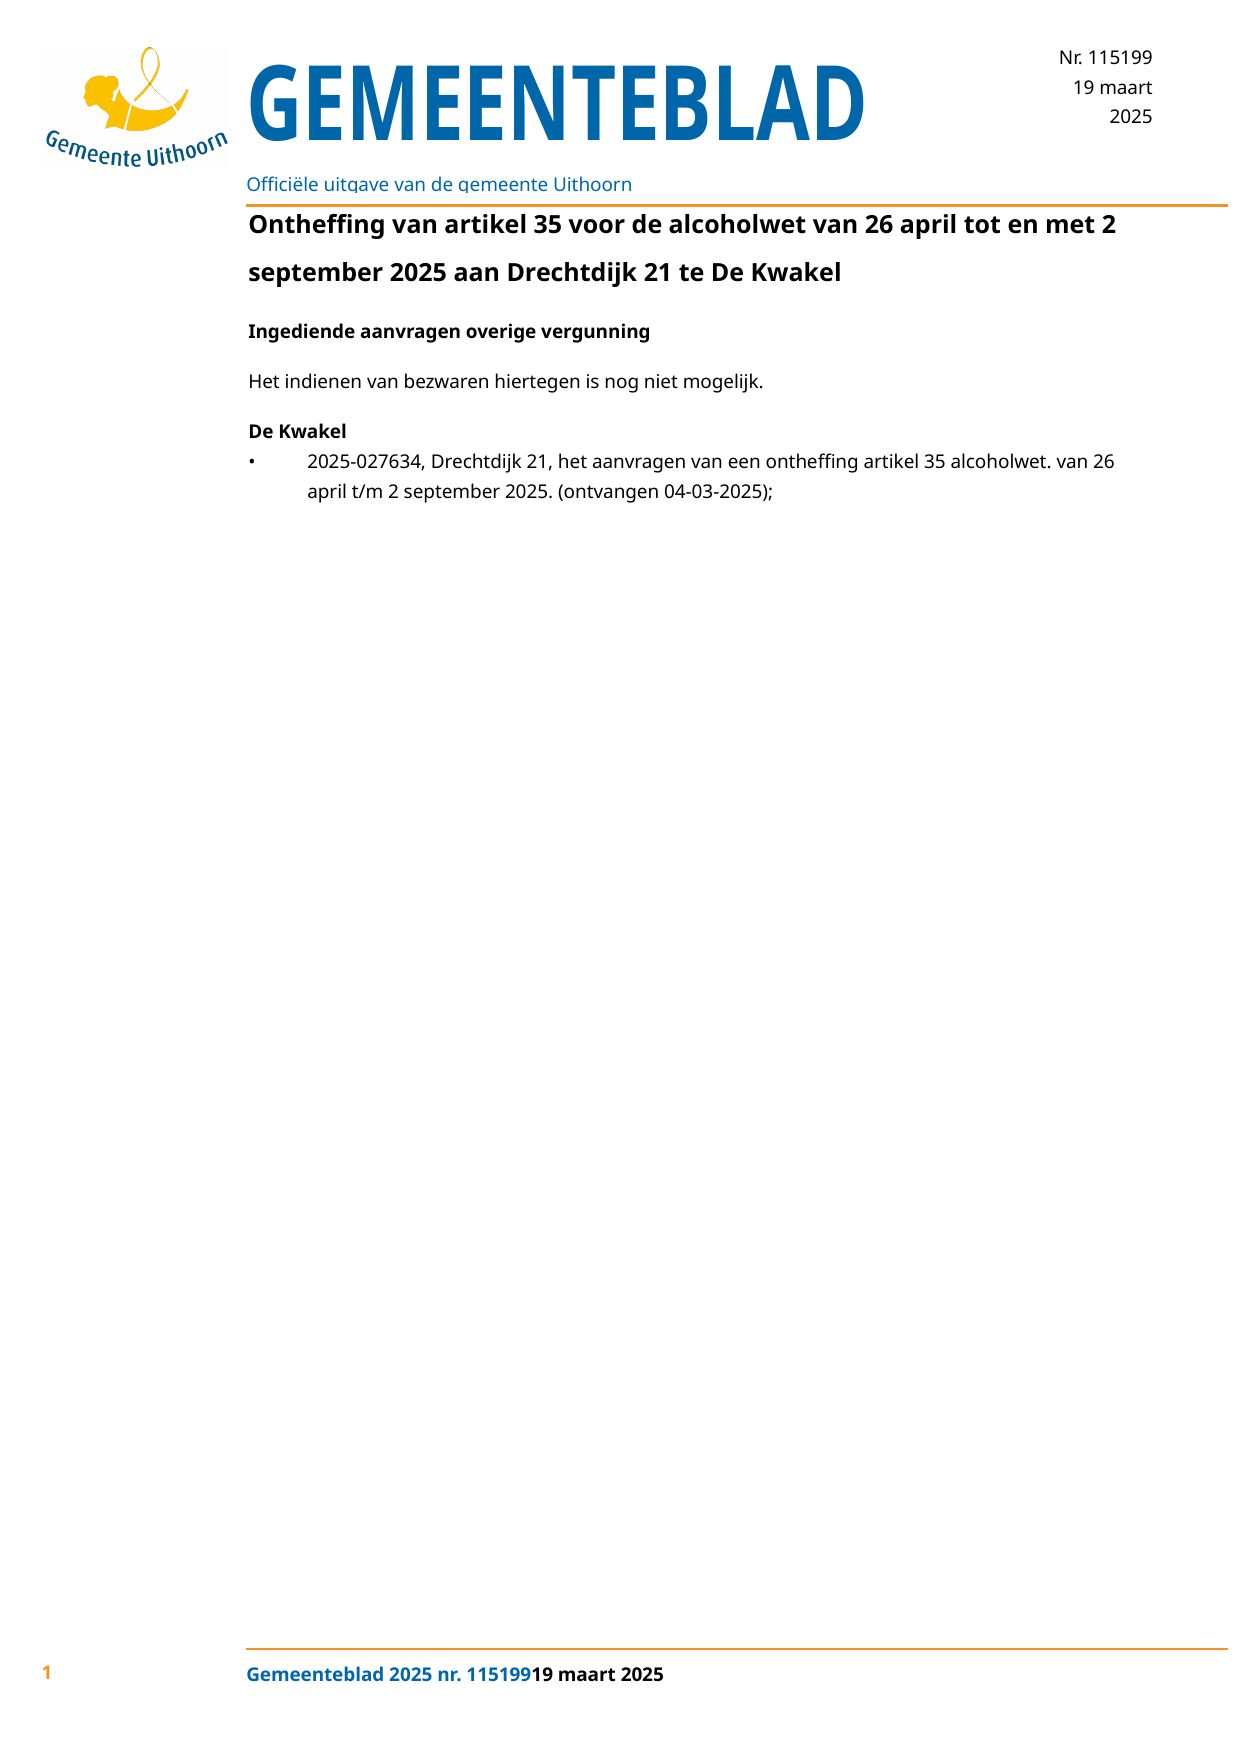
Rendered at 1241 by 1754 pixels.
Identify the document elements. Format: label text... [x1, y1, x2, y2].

text Ingediende aanvragen overige vergunning [248, 318, 1152, 344]
list 2025-027634, Drechtdijk 21, het aanvragen van een ontheffing artikel 35 alcoholwet. van 26 april t/m 2 september 2025. (ontvangen 04-03-2025); [248, 448, 1152, 504]
text Het indienen van bezwaren hiertegen is nog niet mogelijk. [248, 368, 1152, 394]
text Ontheffing van artikel 35 voor de alcoholwet van 26 april tot en met 2 september 2025 aan Drechtdijk 21 te De Kwakel [248, 207, 1152, 288]
text De Kwakel [248, 419, 1152, 444]
picture [41, 47, 231, 172]
